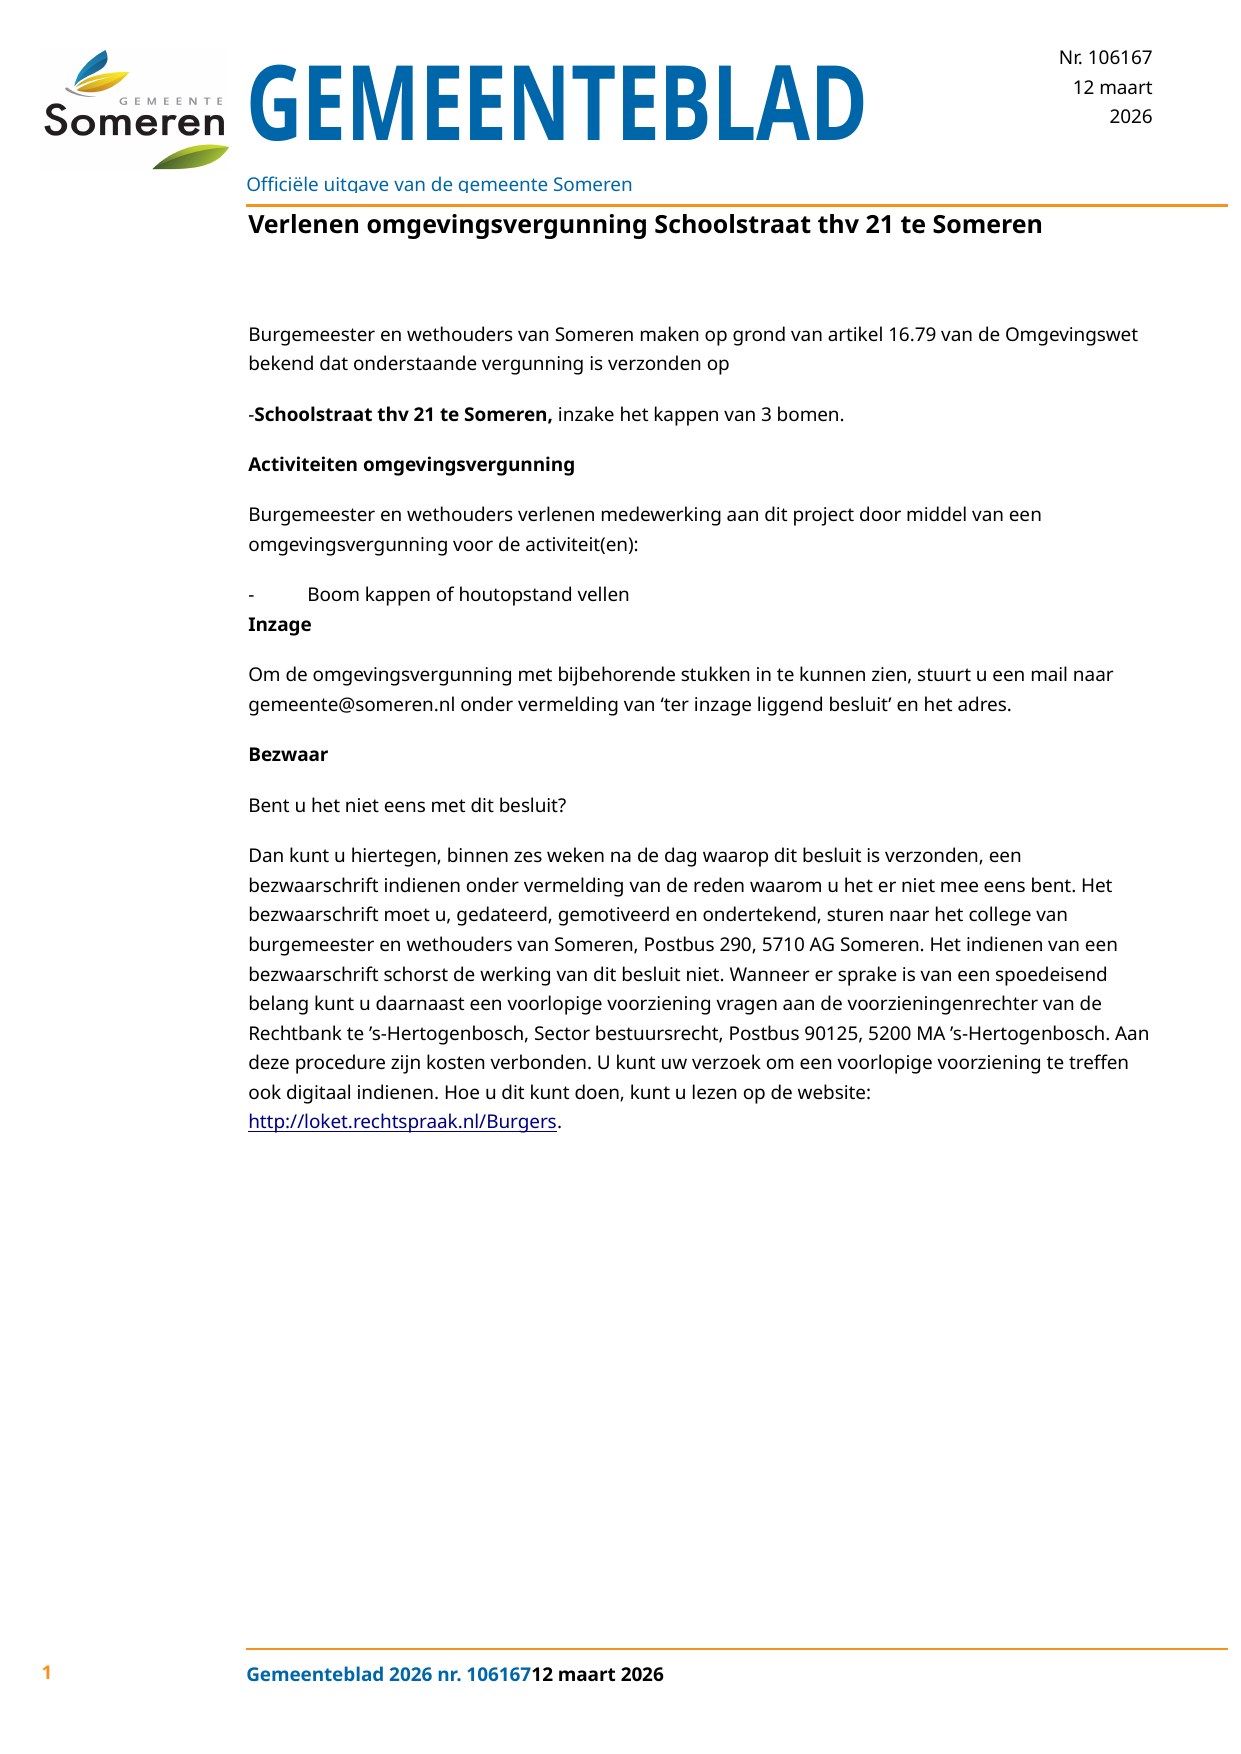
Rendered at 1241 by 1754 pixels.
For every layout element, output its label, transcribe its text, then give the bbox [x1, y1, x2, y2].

text Burgemeester en wethouders van Someren maken op grond van artikel 16.79 van de Omgevingswet bekend dat onderstaande vergunning is verzonden op [248, 321, 1152, 376]
text Om de omgevingsvergunning met bijbehorende stukken in te kunnen zien, stuurt u een mail naar gemeente@someren.nl onder vermelding van ‘ter inzage liggend besluit’ en het adres. [248, 662, 1152, 717]
text Inzage [248, 611, 1152, 637]
text Verlenen omgevingsvergunning Schoolstraat thv 21 te Someren [248, 207, 1152, 241]
text Bezwaar [248, 742, 1152, 767]
text Burgemeester en wethouders verlenen medewerking aan dit project door middel van een omgevingsvergunning voor de activiteit(en): [248, 502, 1152, 557]
text Bent u het niet eens met dit besluit? [248, 792, 1152, 818]
text -Schoolstraat thv 21 te Someren, inzake het kappen van 3 bomen. [248, 401, 1152, 426]
list Boom kappen of houtopstand vellen [248, 582, 1152, 607]
text Dan kunt u hiertegen, binnen zes weken na de dag waarop dit besluit is verzonden, een bezwaarschrift indienen onder vermelding van de reden waarom u het er niet mee eens bent. Het bezwaarschrift moet u, gedateerd, gemotiveerd en ondertekend, sturen naar het college van burgemeester en wethouders van Someren, Postbus 290, 5710 AG Someren. Het indienen van een bezwaarschrift schorst de werking van dit besluit niet. Wanneer er sprake is van een spoedeisend belang kunt u daarnaast een voorlopige voorziening vragen aan de voorzieningenrechter van de Rechtbank te ’s-Hertogenbosch, Sector bestuursrecht, Postbus 90125, 5200 MA ’s-Hertogenbosch. Aan deze procedure zijn kosten verbonden. U kunt uw verzoek om een voorlopige voorziening te treffen ook digitaal indienen. Hoe u dit kunt doen, kunt u lezen op de website: http://loket.rechtspraak.nl/Burgers. [248, 842, 1152, 1134]
picture [41, 47, 231, 172]
text Activiteiten omgevingsvergunning [248, 451, 1152, 477]
